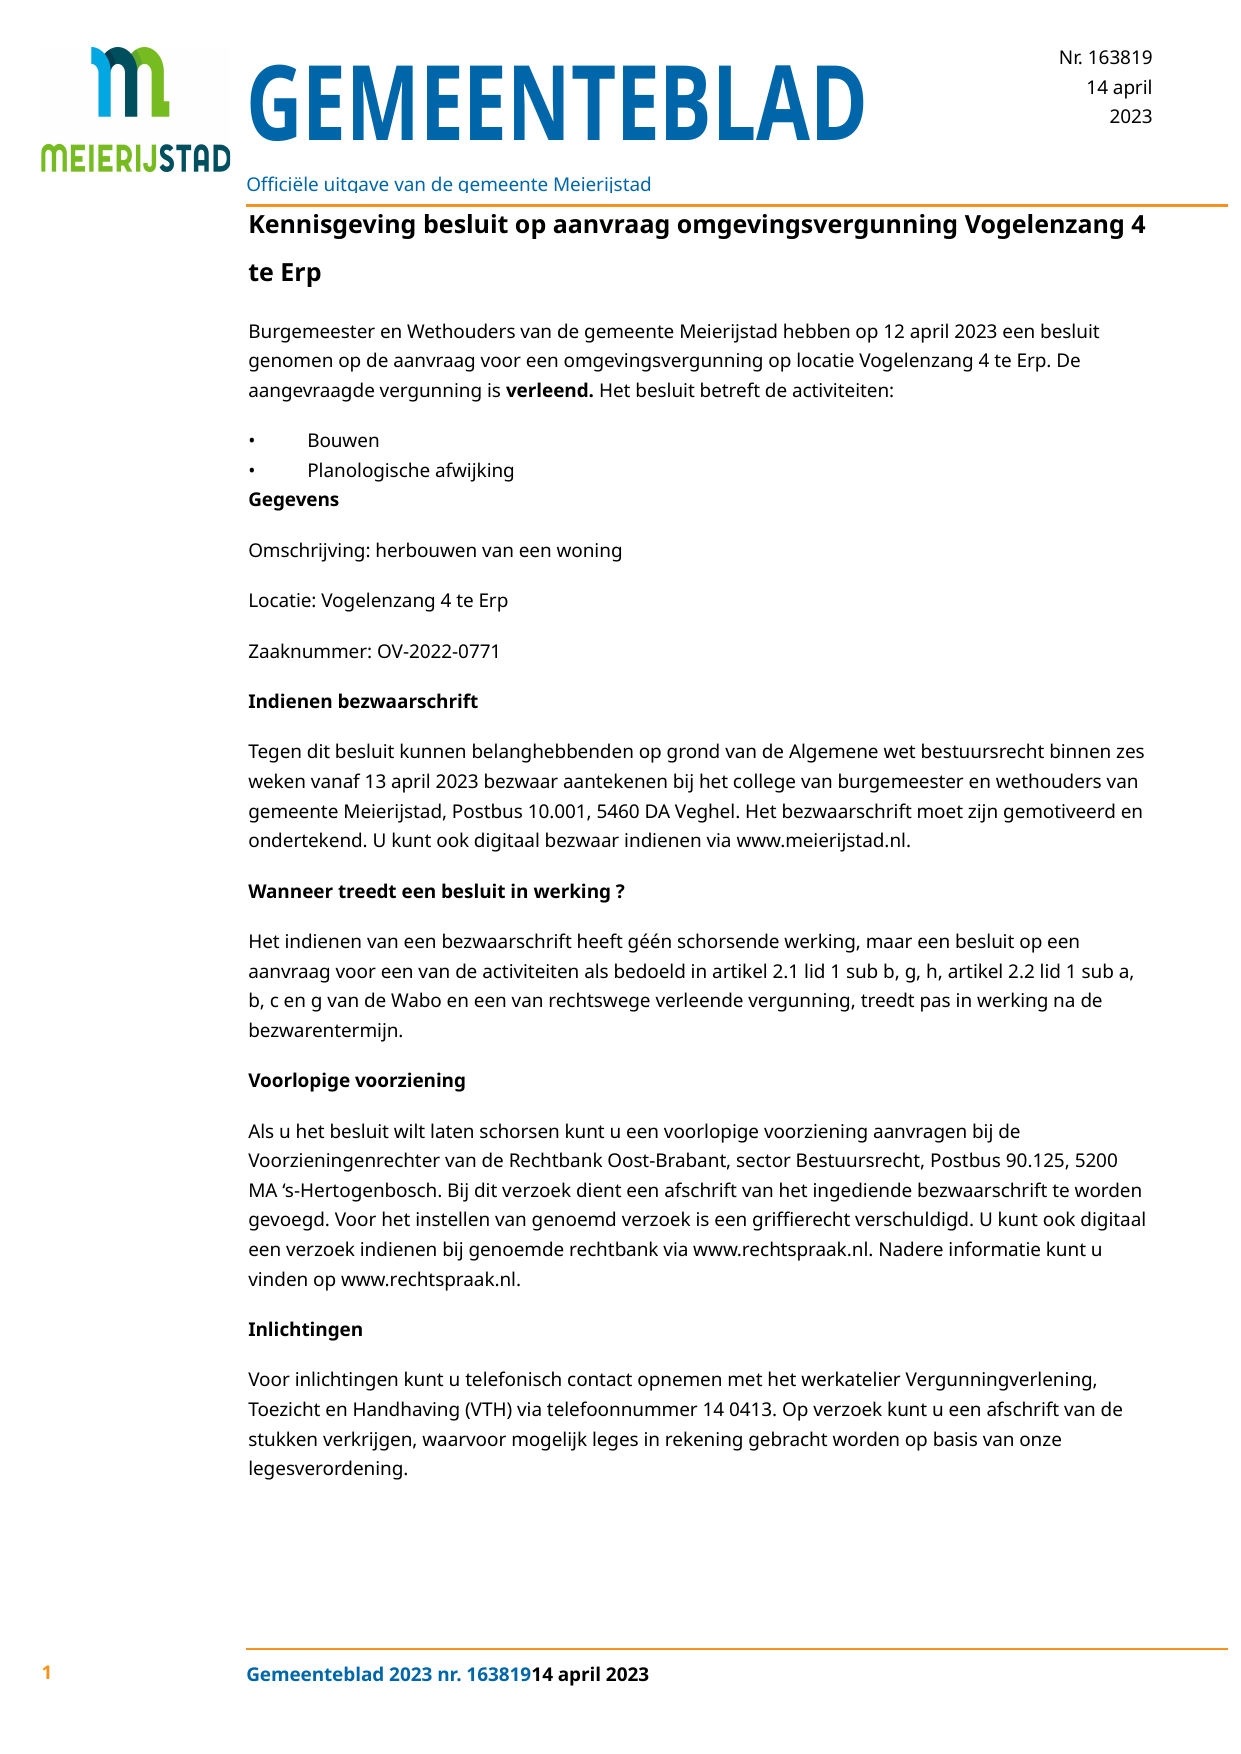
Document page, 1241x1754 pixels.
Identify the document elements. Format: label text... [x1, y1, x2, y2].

text Gegevens [248, 487, 1152, 512]
picture [41, 47, 231, 172]
text Voorlopige voorziening [248, 1067, 1152, 1093]
list Bouwen [248, 427, 1152, 453]
text Tegen dit besluit kunnen belanghebbenden op grond van de Algemene wet bestuursrecht binnen zes weken vanaf 13 april 2023 bezwaar aantekenen bij het college van burgemeester en wethouders van gemeente Meierijstad, Postbus 10.001, 5460 DA Veghel. Het bezwaarschrift moet zijn gemotiveerd en ondertekend. U kunt ook digitaal bezwaar indienen via www.meierijstad.nl. [248, 739, 1152, 853]
text Locatie: Vogelenzang 4 te Erp [248, 587, 1152, 613]
text Wanneer treedt een besluit in werking ? [248, 878, 1152, 904]
text Indienen bezwaarschrift [248, 688, 1152, 714]
text Zaaknummer: OV-2022-0771 [248, 638, 1152, 664]
text Omschrijving: herbouwen van een woning [248, 537, 1152, 563]
text Burgemeester en Wethouders van de gemeente Meierijstad hebben op 12 april 2023 een besluit genomen op de aanvraag voor een omgevingsvergunning op locatie Vogelenzang 4 te Erp. De aangevraagde vergunning is verleend. Het besluit betreft de activiteiten: [248, 318, 1152, 403]
text Voor inlichtingen kunt u telefonisch contact opnemen met het werkatelier Vergunningverlening, Toezicht en Handhaving (VTH) via telefoonnummer 14 0413. Op verzoek kunt u een afschrift van de stukken verkrijgen, waarvoor mogelijk leges in rekening gebracht worden op basis van onze legesverordening. [248, 1367, 1152, 1481]
text Inlichtingen [248, 1316, 1152, 1342]
list Planologische afwijking [248, 457, 1152, 483]
text Het indienen van een bezwaarschrift heeft géén schorsende werking, maar een besluit op een aanvraag voor een van de activiteiten als bedoeld in artikel 2.1 lid 1 sub b, g, h, artikel 2.2 lid 1 sub a, b, c en g van de Wabo en een van rechtswege verleende vergunning, treedt pas in werking na de bezwarentermijn. [248, 928, 1152, 1043]
text Kennisgeving besluit op aanvraag omgevingsvergunning Vogelenzang 4 te Erp [248, 207, 1152, 288]
text Als u het besluit wilt laten schorsen kunt u een voorlopige voorziening aanvragen bij de Voorzieningenrechter van de Rechtbank Oost-Brabant, sector Bestuursrecht, Postbus 90.125, 5200 MA ‘s-Hertogenbosch. Bij dit verzoek dient een afschrift van het ingediende bezwaarschrift te worden gevoegd. Voor het instellen van genoemd verzoek is een griffierecht verschuldigd. U kunt ook digitaal een verzoek indienen bij genoemde rechtbank via www.rechtspraak.nl. Nadere informatie kunt u vinden op www.rechtspraak.nl. [248, 1118, 1152, 1292]
